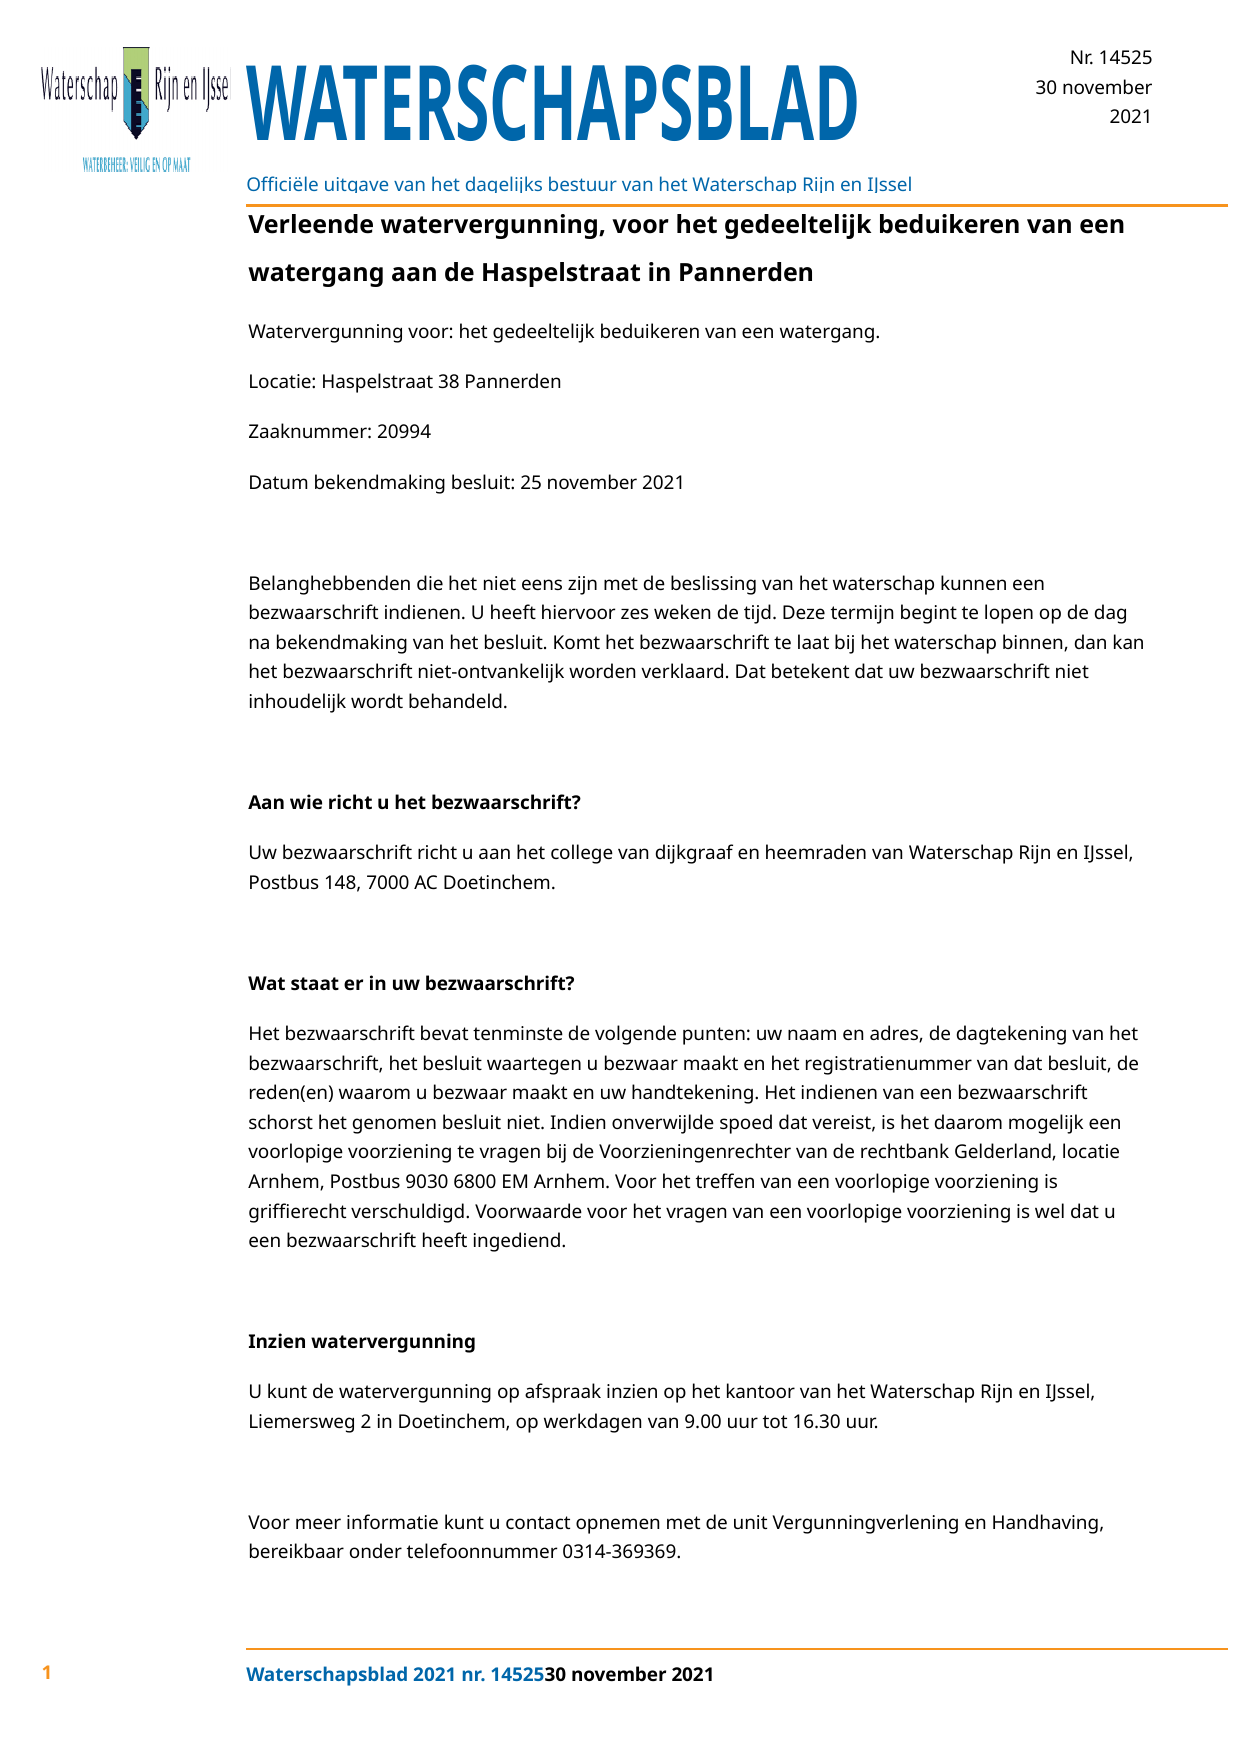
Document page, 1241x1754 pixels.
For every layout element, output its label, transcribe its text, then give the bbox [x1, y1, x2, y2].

text Uw bezwaarschrift richt u aan het college van dijkgraaf en heemraden van Waterschap Rijn en IJssel, Postbus 148, 7000 AC Doetinchem. [248, 839, 1152, 895]
text Het bezwaarschrift bevat tenminste de volgende punten: uw naam en adres, de dagtekening van het bezwaarschrift, het besluit waartegen u bezwaar maakt en het registratienummer van dat besluit, de reden(en) waarom u bezwaar maakt en uw handtekening. Het indienen van een bezwaarschrift schorst het genomen besluit niet. Indien onverwijlde spoed dat vereist, is het daarom mogelijk een voorlopige voorziening te vragen bij de Voorzieningenrechter van de rechtbank Gelderland, locatie Arnhem, Postbus 9030 6800 EM Arnhem. Voor het treffen van een voorlopige voorziening is griffierecht verschuldigd. Voorwaarde voor het vragen van een voorlopige voorziening is wel dat u een bezwaarschrift heeft ingediend. [248, 1020, 1152, 1253]
text Zaaknummer: 20994 [248, 419, 1152, 444]
text Inzien watervergunning [248, 1328, 1152, 1354]
text U kunt de watervergunning op afspraak inzien op het kantoor van het Waterschap Rijn en IJssel, Liemersweg 2 in Doetinchem, op werkdagen van 9.00 uur tot 16.30 uur. [248, 1379, 1152, 1434]
text Datum bekendmaking besluit: 25 november 2021 [248, 469, 1152, 495]
text Watervergunning voor: het gedeeltelijk beduikeren van een watergang. [248, 318, 1152, 344]
text Verleende watervergunning, voor het gedeeltelijk beduikeren van een watergang aan de Haspelstraat in Pannerden [248, 207, 1152, 288]
text Voor meer informatie kunt u contact opnemen met de unit Vergunningverlening en Handhaving, bereikbaar onder telefoonnummer 0314-369369. [248, 1509, 1152, 1564]
text Locatie: Haspelstraat 38 Pannerden [248, 368, 1152, 394]
text Belanghebbenden die het niet eens zijn met de beslissing van het waterschap kunnen een bezwaarschrift indienen. U heeft hiervoor zes weken de tijd. Deze termijn begint te lopen op de dag na bekendmaking van het besluit. Komt het bezwaarschrift te laat bij het waterschap binnen, dan kan het bezwaarschrift niet-ontvankelijk worden verklaard. Dat betekent dat uw bezwaarschrift niet inhoudelijk wordt behandeld. [248, 570, 1152, 714]
text Aan wie richt u het bezwaarschrift? [248, 789, 1152, 815]
text Wat staat er in uw bezwaarschrift? [248, 970, 1152, 996]
picture [41, 47, 231, 172]
